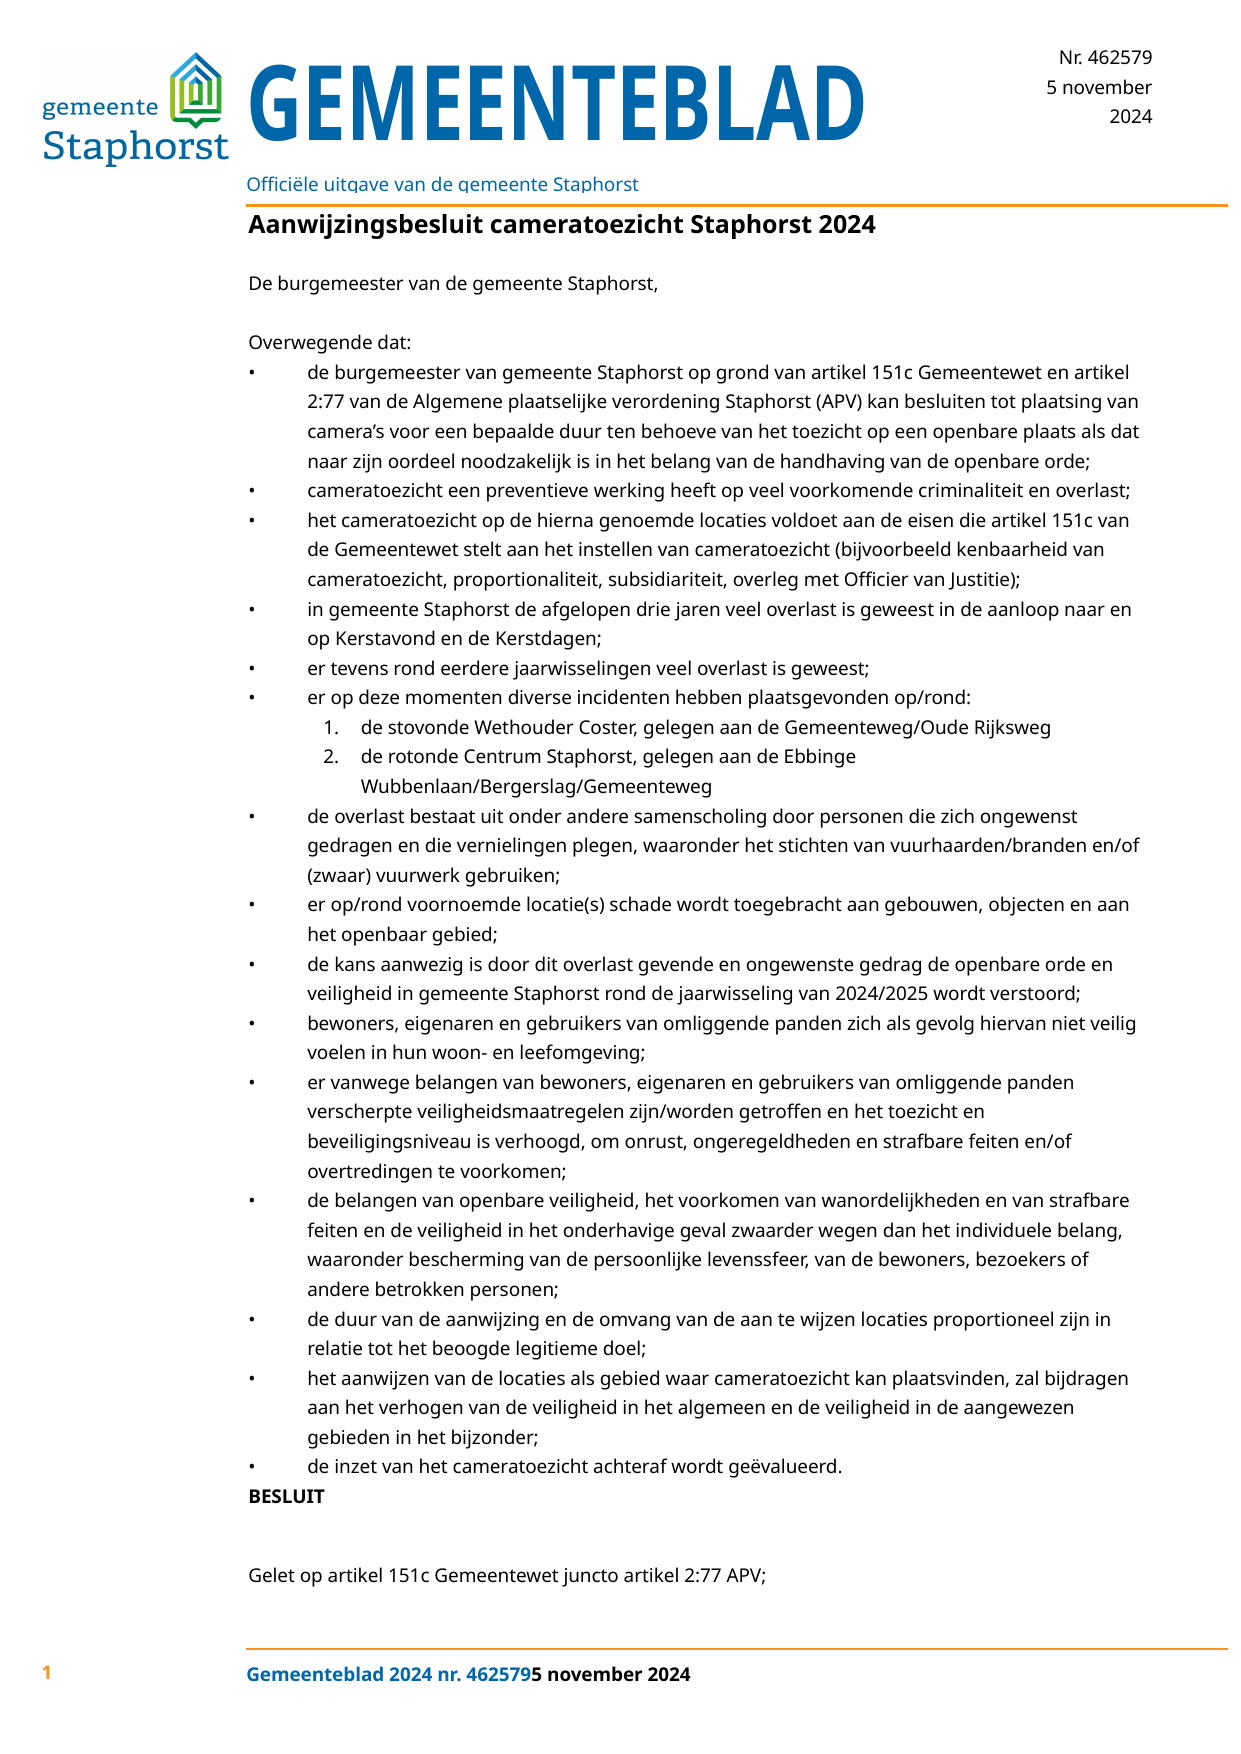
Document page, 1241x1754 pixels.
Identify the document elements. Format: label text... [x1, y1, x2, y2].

text De burgemeester van de gemeente Staphorst, [248, 270, 1152, 296]
list bewoners, eigenaren en gebruikers van omliggende panden zich als gevolg hiervan niet veilig voelen in hun woon- en leefomgeving; [248, 1010, 1152, 1065]
list cameratoezicht een preventieve werking heeft op veel voorkomende criminaliteit en overlast; [248, 477, 1152, 503]
text Gelet op artikel 151c Gemeentewet juncto artikel 2:77 APV; [248, 1562, 1152, 1588]
list het aanwijzen van de locaties als gebied waar cameratoezicht kan plaatsvinden, zal bijdragen aan het verhogen van de veiligheid in het algemeen en de veiligheid in de aangewezen gebieden in het bijzonder; [248, 1365, 1152, 1450]
text Aanwijzingsbesluit cameratoezicht Staphorst 2024 [248, 207, 1152, 241]
list de kans aanwezig is door dit overlast gevende en ongewenste gedrag de openbare orde en veiligheid in gemeente Staphorst rond de jaarwisseling van 2024/2025 wordt verstoord; [248, 951, 1152, 1006]
text Overwegende dat: [248, 329, 1152, 355]
list de burgemeester van gemeente Staphorst op grond van artikel 151c Gemeentewet en artikel 2:77 van de Algemene plaatselijke verordening Staphorst (APV) kan besluiten tot plaatsing van camera’s voor een bepaalde duur ten behoeve van het toezicht op een openbare plaats als dat naar zijn oordeel noodzakelijk is in het belang van de handhaving van de openbare orde; [248, 359, 1152, 473]
list de inzet van het cameratoezicht achteraf wordt geëvalueerd. [248, 1454, 1152, 1479]
list er op/rond voornoemde locatie(s) schade wordt toegebracht aan gebouwen, objecten en aan het openbaar gebied; [248, 892, 1152, 947]
list de rotonde Centrum Staphorst, gelegen aan de Ebbinge Wubbenlaan/Bergerslag/Gemeenteweg [323, 744, 1152, 799]
list er tevens rond eerdere jaarwisselingen veel overlast is geweest; [248, 655, 1152, 681]
picture [41, 47, 231, 172]
list er vanwege belangen van bewoners, eigenaren en gebruikers van omliggende panden verscherpte veiligheidsmaatregelen zijn/worden getroffen en het toezicht en beveiligingsniveau is verhoogd, om onrust, ongeregeldheden en strafbare feiten en/of overtredingen te voorkomen; [248, 1069, 1152, 1183]
list de belangen van openbare veiligheid, het voorkomen van wanordelijkheden en van strafbare feiten en de veiligheid in het onderhavige geval zwaarder wegen dan het individuele belang, waaronder bescherming van de persoonlijke levenssfeer, van de bewoners, bezoekers of andere betrokken personen; [248, 1187, 1152, 1302]
list er op deze momenten diverse incidenten hebben plaatsgevonden op/rond: [248, 684, 1152, 710]
list de duur van de aanwijzing en de omvang van de aan te wijzen locaties proportioneel zijn in relatie tot het beoogde legitieme doel; [248, 1306, 1152, 1361]
list de stovonde Wethouder Coster, gelegen aan de Gemeenteweg/Oude Rijksweg [323, 714, 1152, 740]
list in gemeente Staphorst de afgelopen drie jaren veel overlast is geweest in de aanloop naar en op Kerstavond en de Kerstdagen; [248, 596, 1152, 651]
list het cameratoezicht op de hierna genoemde locaties voldoet aan de eisen die artikel 151c van de Gemeentewet stelt aan het instellen van cameratoezicht (bijvoorbeeld kenbaarheid van cameratoezicht, proportionaliteit, subsidiariteit, overleg met Officier van Justitie); [248, 507, 1152, 592]
list de overlast bestaat uit onder andere samenscholing door personen die zich ongewenst gedragen en die vernielingen plegen, waaronder het stichten van vuurhaarden/branden en/of (zwaar) vuurwerk gebruiken; [248, 803, 1152, 888]
text BESLUIT [248, 1483, 1152, 1509]
